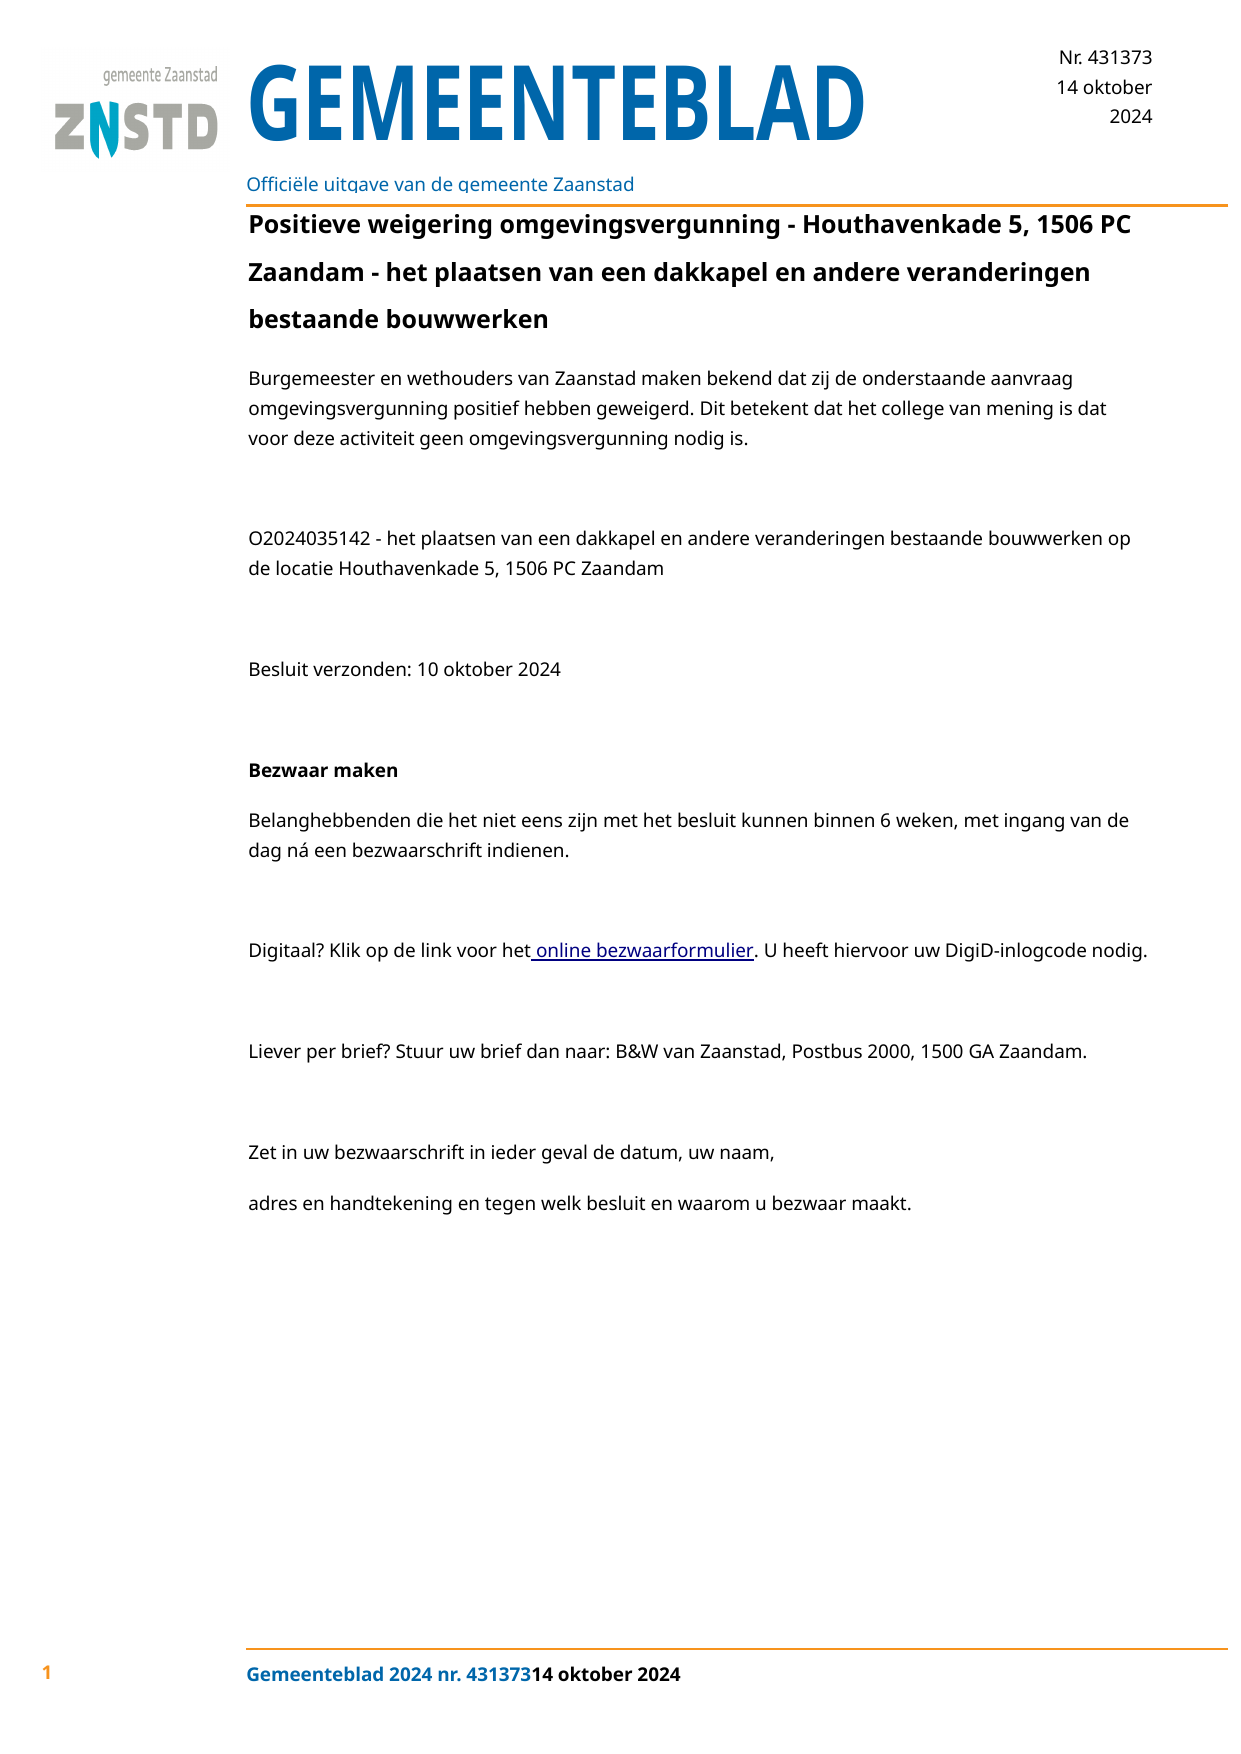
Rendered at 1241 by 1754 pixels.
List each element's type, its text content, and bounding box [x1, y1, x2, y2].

text Burgemeester en wethouders van Zaanstad maken bekend dat zij de onderstaande aanvraag omgevingsvergunning positief hebben geweigerd. Dit betekent dat het college van mening is dat voor deze activiteit geen omgevingsvergunning nodig is. [248, 366, 1152, 450]
text adres en handtekening en tegen welk besluit en waarom u bezwaar maakt. [248, 1190, 1152, 1215]
text Bezwaar maken [248, 757, 1152, 782]
text O2024035142 - het plaatsen van een dakkapel en andere veranderingen bestaande bouwwerken op de locatie Houthavenkade 5, 1506 PC Zaandam [248, 526, 1152, 581]
text Liever per brief? Stuur uw brief dan naar: B&W van Zaanstad, Postbus 2000, 1500 GA Zaandam. [248, 1038, 1152, 1064]
text Positieve weigering omgevingsvergunning - Houthavenkade 5, 1506 PC Zaandam - het plaatsen van een dakkapel en andere veranderingen bestaande bouwwerken [248, 207, 1152, 336]
text Digitaal? Klik op de link voor het online bezwaarformulier. U heeft hiervoor uw DigiD-inlogcode nodig. [248, 938, 1152, 963]
text Zet in uw bezwaarschrift in ieder geval de datum, uw naam, [248, 1139, 1152, 1165]
text Belanghebbenden die het niet eens zijn met het besluit kunnen binnen 6 weken, met ingang van de dag ná een bezwaarschrift indienen. [248, 807, 1152, 862]
picture [41, 47, 231, 172]
text Besluit verzonden: 10 oktober 2024 [248, 656, 1152, 682]
